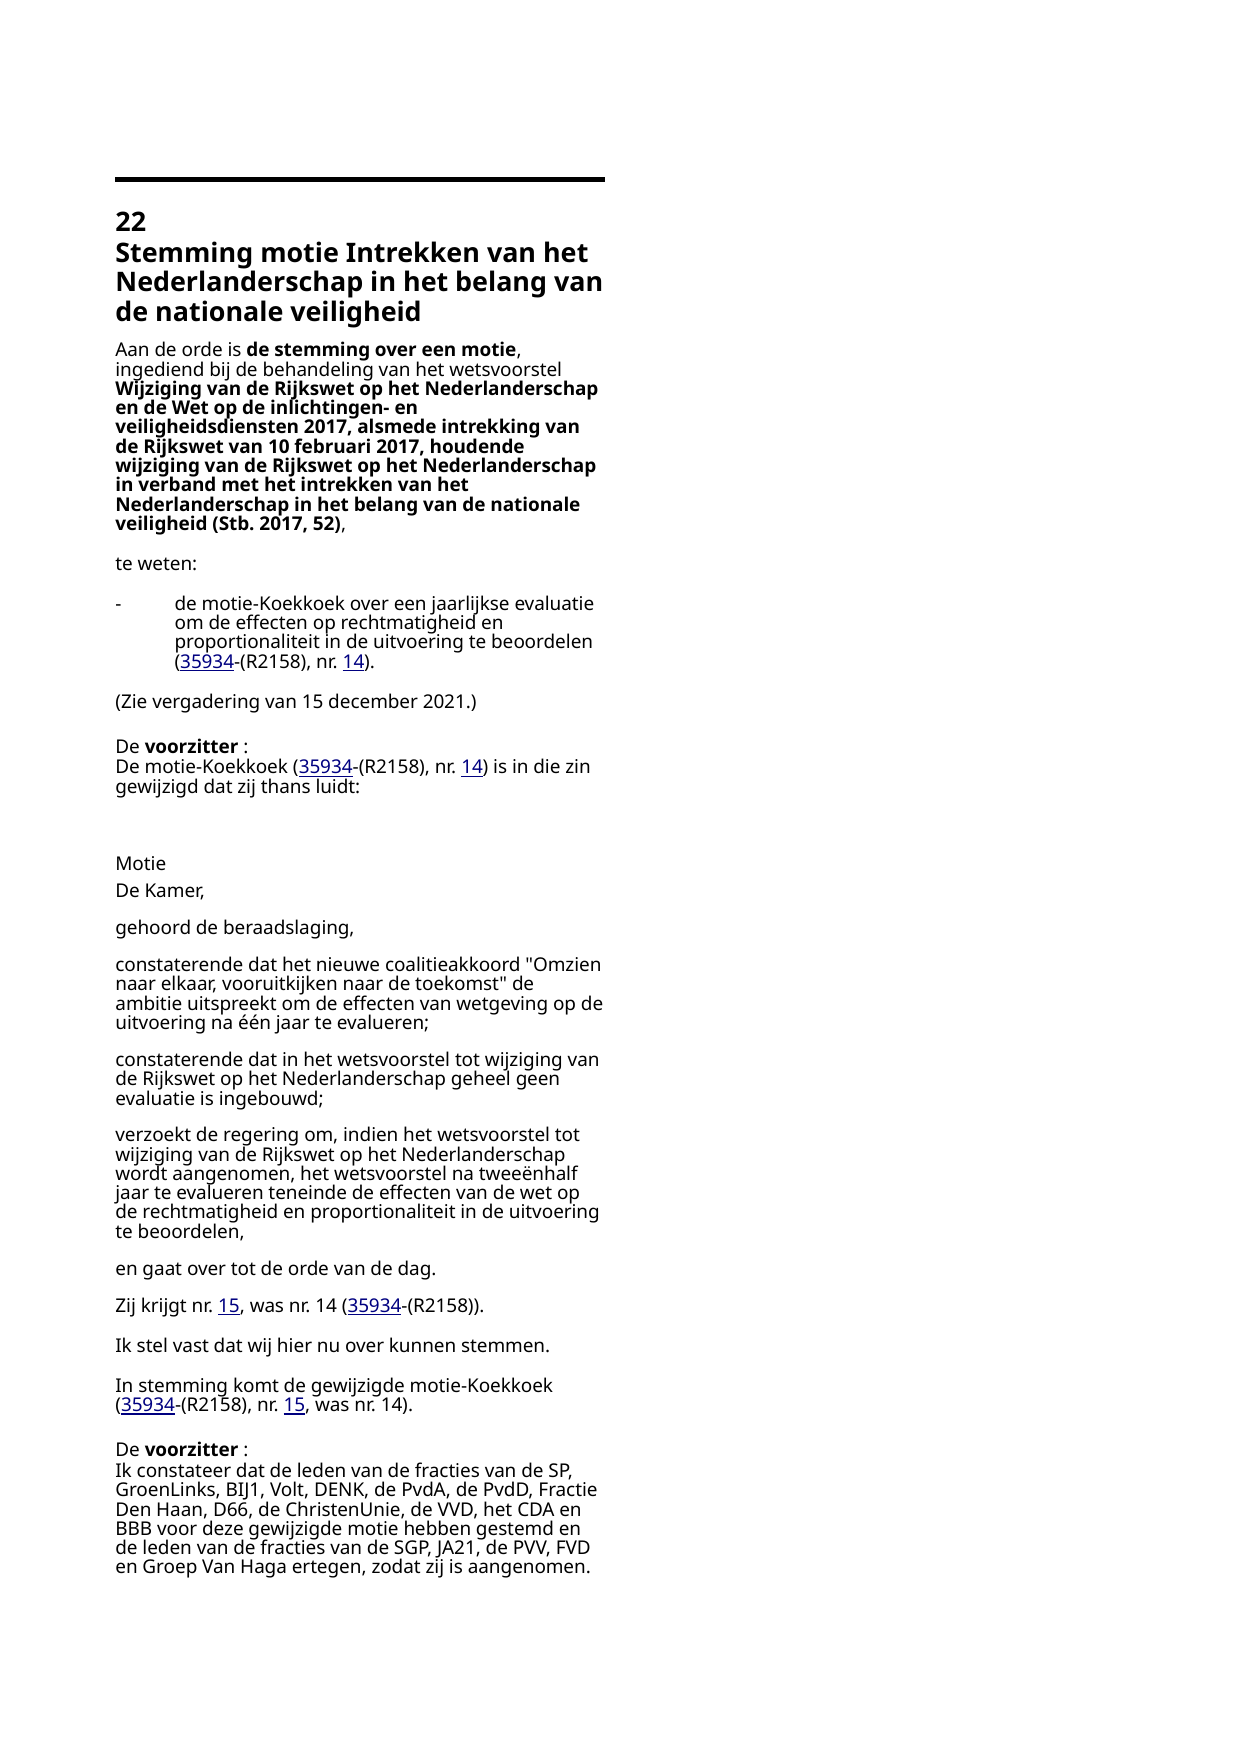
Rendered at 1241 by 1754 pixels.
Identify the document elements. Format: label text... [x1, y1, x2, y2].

text constaterende dat in het wetsvoorstel tot wijziging van de Rijkswet op het Nederlanderschap geheel geen evaluatie is ingebouwd; [115, 1051, 605, 1109]
text In stemming komt de gewijzigde motie-Koekkoek (35934-(R2158), nr. 15, was nr. 14). [115, 1377, 605, 1415]
text Aan de orde is de stemming over een motie, ingediend bij de behandeling van het wetsvoorstel Wijziging van de Rijkswet op het Nederlanderschap en de Wet op de inlichtingen- en veiligheidsdiensten 2017, alsmede intrekking van de Rijkswet van 10 februari 2017, houdende wijziging van de Rijkswet op het Nederlanderschap in verband met het intrekken van het Nederlanderschap in het belang van de nationale veiligheid (Stb. 2017, 52), [115, 341, 605, 534]
text De Kamer, [115, 882, 605, 901]
text te weten: [115, 555, 605, 574]
text Ik stel vast dat wij hier nu over kunnen stemmen. [115, 1337, 605, 1356]
text Ik constateer dat de leden van de fracties van de SP, GroenLinks, BIJ1, Volt, DENK, de PvdA, de PvdD, Fractie Den Haan, D66, de ChristenUnie, de VVD, het CDA en BBB voor deze gewijzigde motie hebben gestemd en de leden van de fracties van de SGP, JA21, de PVV, FVD en Groep Van Haga ertegen, zodat zij is aangenomen. [115, 1462, 605, 1578]
text en gaat over tot de orde van de dag. [115, 1260, 605, 1279]
text De voorzitter : [115, 1436, 605, 1462]
text De motie-Koekkoek (35934-(R2158), nr. 14) is in die zin gewijzigd dat zij thans luidt: [115, 758, 605, 797]
text De voorzitter : [115, 733, 605, 758]
text verzoekt de regering om, indien het wetsvoorstel tot wijziging van de Rijkswet op het Nederlanderschap wordt aangenomen, het wetsvoorstel na tweeënhalf jaar te evalueren teneinde de effecten van de wet op de rechtmatigheid en proportionaliteit in de uitvoering te beoordelen, [115, 1126, 605, 1242]
text 22 [115, 203, 605, 239]
text Stemming motie Intrekken van het Nederlanderschap in het belang van de nationale veiligheid [115, 239, 605, 341]
text (Zie vergadering van 15 december 2021.) [115, 693, 605, 712]
text Zij krijgt nr. 15, was nr. 14 (35934-(R2158)). [115, 1297, 605, 1316]
text Motie [115, 851, 605, 876]
text gehoord de beraadslaging, [115, 919, 605, 938]
text constaterende dat het nieuwe coalitieakkoord "Omzien naar elkaar, vooruitkijken naar de toekomst" de ambitie uitspreekt om de effecten van wetgeving op de uitvoering na één jaar te evalueren; [115, 956, 605, 1033]
list de motie-Koekkoek over een jaarlijkse evaluatie om de effecten op rechtmatigheid en proportionaliteit in de uitvoering te beoordelen (35934-(R2158), nr. 14). [115, 595, 605, 672]
